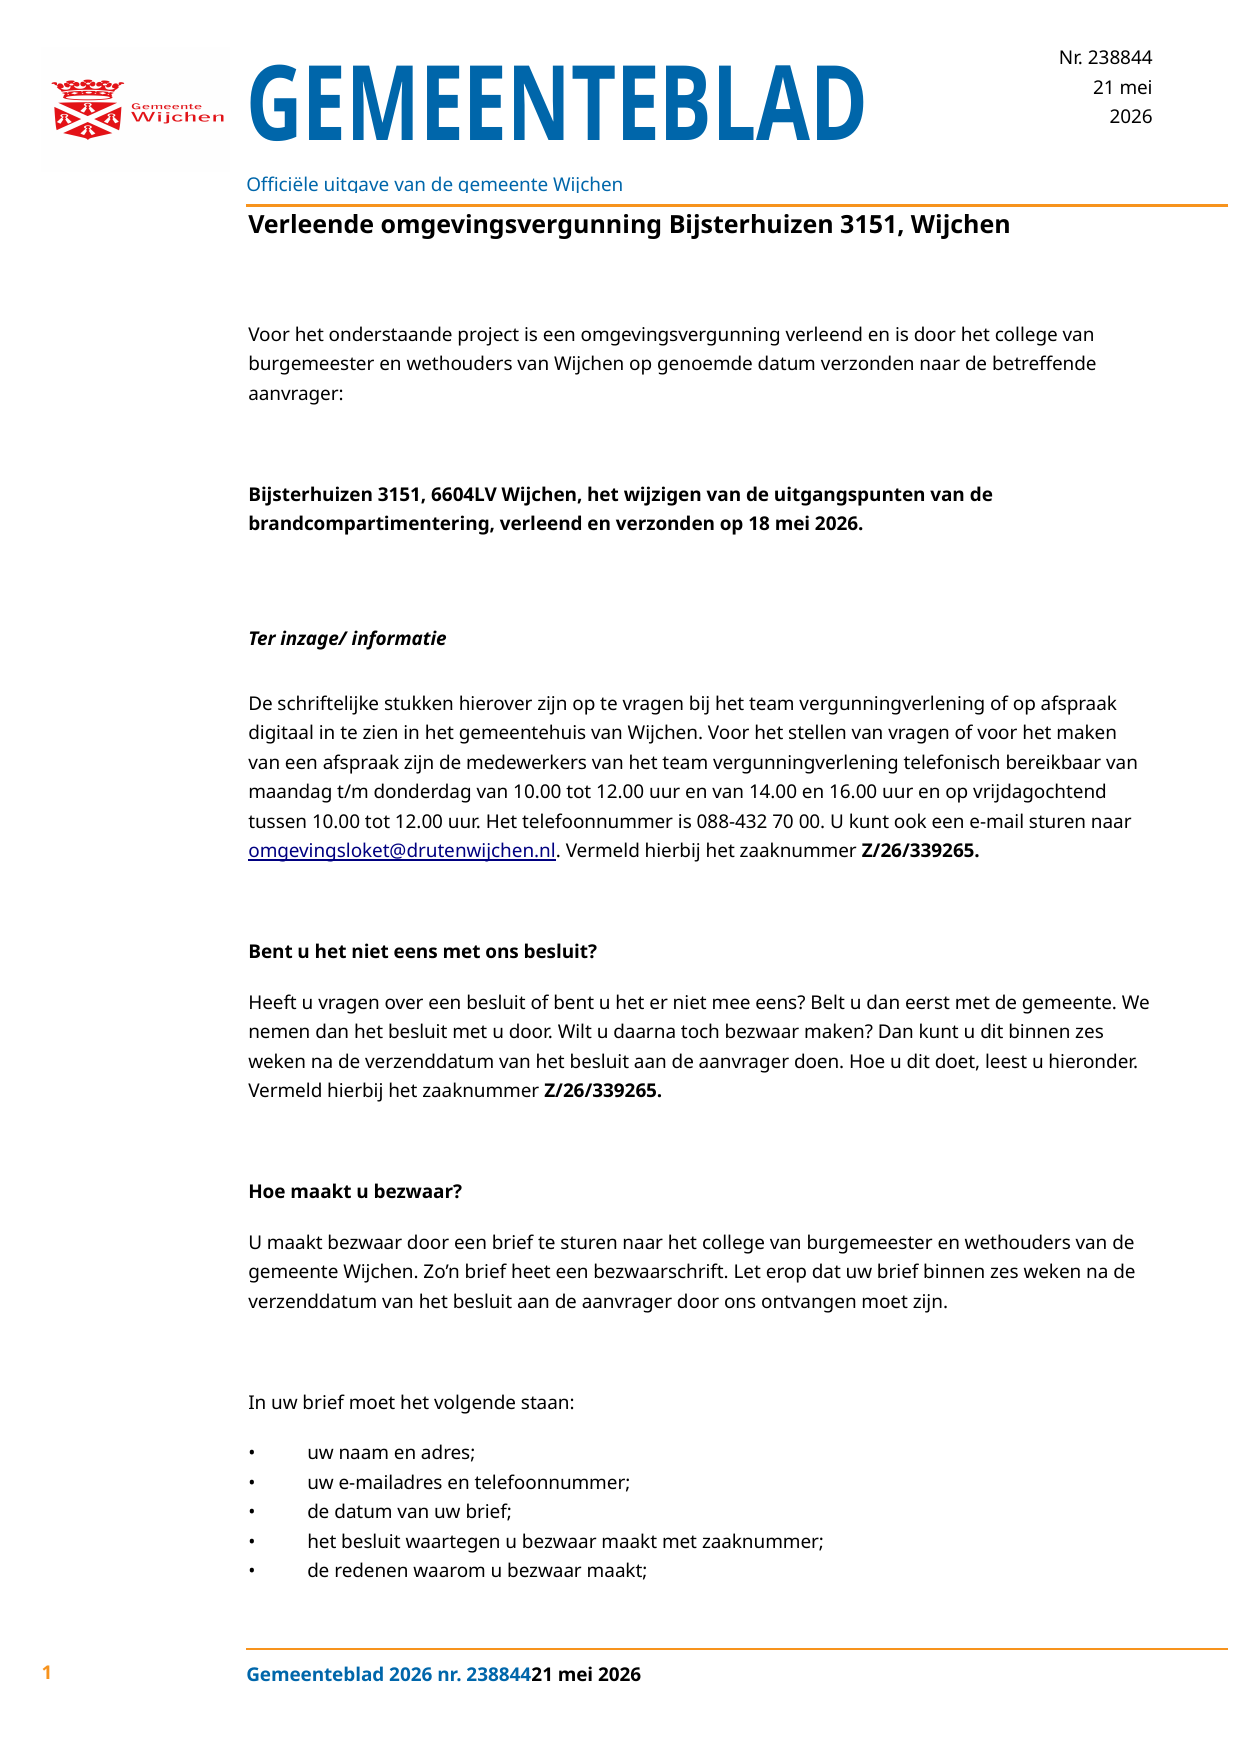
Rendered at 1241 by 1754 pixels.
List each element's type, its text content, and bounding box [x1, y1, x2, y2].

list het besluit waartegen u bezwaar maakt met zaaknummer; [248, 1528, 1152, 1554]
text Heeft u vragen over een besluit of bent u het er niet mee eens? Belt u dan eerst met de gemeente. We nemen dan het besluit met u door. Wilt u daarna toch bezwaar maken? Dan kunt u dit binnen zes weken na de verzenddatum van het besluit aan de aanvrager doen. Hoe u dit doet, leest u hieronder. Vermeld hierbij het zaaknummer Z/26/339265. [248, 989, 1152, 1103]
text Bijsterhuizen 3151, 6604LV Wijchen, het wijzigen van de uitgangspunten van de brandcompartimentering, verleend en verzonden op 18 mei 2026. [248, 481, 1152, 536]
text Bent u het niet eens met ons besluit? [248, 938, 1152, 964]
picture [41, 47, 231, 172]
text Ter inzage/ informatie [248, 625, 1152, 650]
list uw naam en adres; [248, 1439, 1152, 1465]
text U maakt bezwaar door een brief te sturen naar het college van burgemeester en wethouders van de gemeente Wijchen. Zo’n brief heet een bezwaarschrift. Let erop dat uw brief binnen zes weken na de verzenddatum van het besluit aan de aanvrager door ons ontvangen moet zijn. [248, 1229, 1152, 1314]
text Verleende omgevingsvergunning Bijsterhuizen 3151, Wijchen [248, 207, 1152, 241]
text Hoe maakt u bezwaar? [248, 1178, 1152, 1204]
text Voor het onderstaande project is een omgevingsvergunning verleend en is door het college van burgemeester en wethouders van Wijchen op genoemde datum verzonden naar de betreffende aanvrager: [248, 321, 1152, 406]
list de redenen waarom u bezwaar maakt; [248, 1558, 1152, 1583]
text De schriftelijke stukken hierover zijn op te vragen bij het team vergunningverlening of op afspraak digitaal in te zien in het gemeentehuis van Wijchen. Voor het stellen van vragen of voor het maken van een afspraak zijn de medewerkers van het team vergunningverlening telefonisch bereikbaar van maandag t/m donderdag van 10.00 tot 12.00 uur en van 14.00 en 16.00 uur en op vrijdagochtend tussen 10.00 tot 12.00 uur. Het telefoonnummer is 088-432 70 00. U kunt ook een e-mail sturen naar omgevingsloket@drutenwijchen.nl. Vermeld hierbij het zaaknummer Z/26/339265. [248, 690, 1152, 863]
list uw e-mailadres en telefoonnummer; [248, 1469, 1152, 1494]
list de datum van uw brief; [248, 1498, 1152, 1524]
text In uw brief moet het volgende staan: [248, 1389, 1152, 1414]
